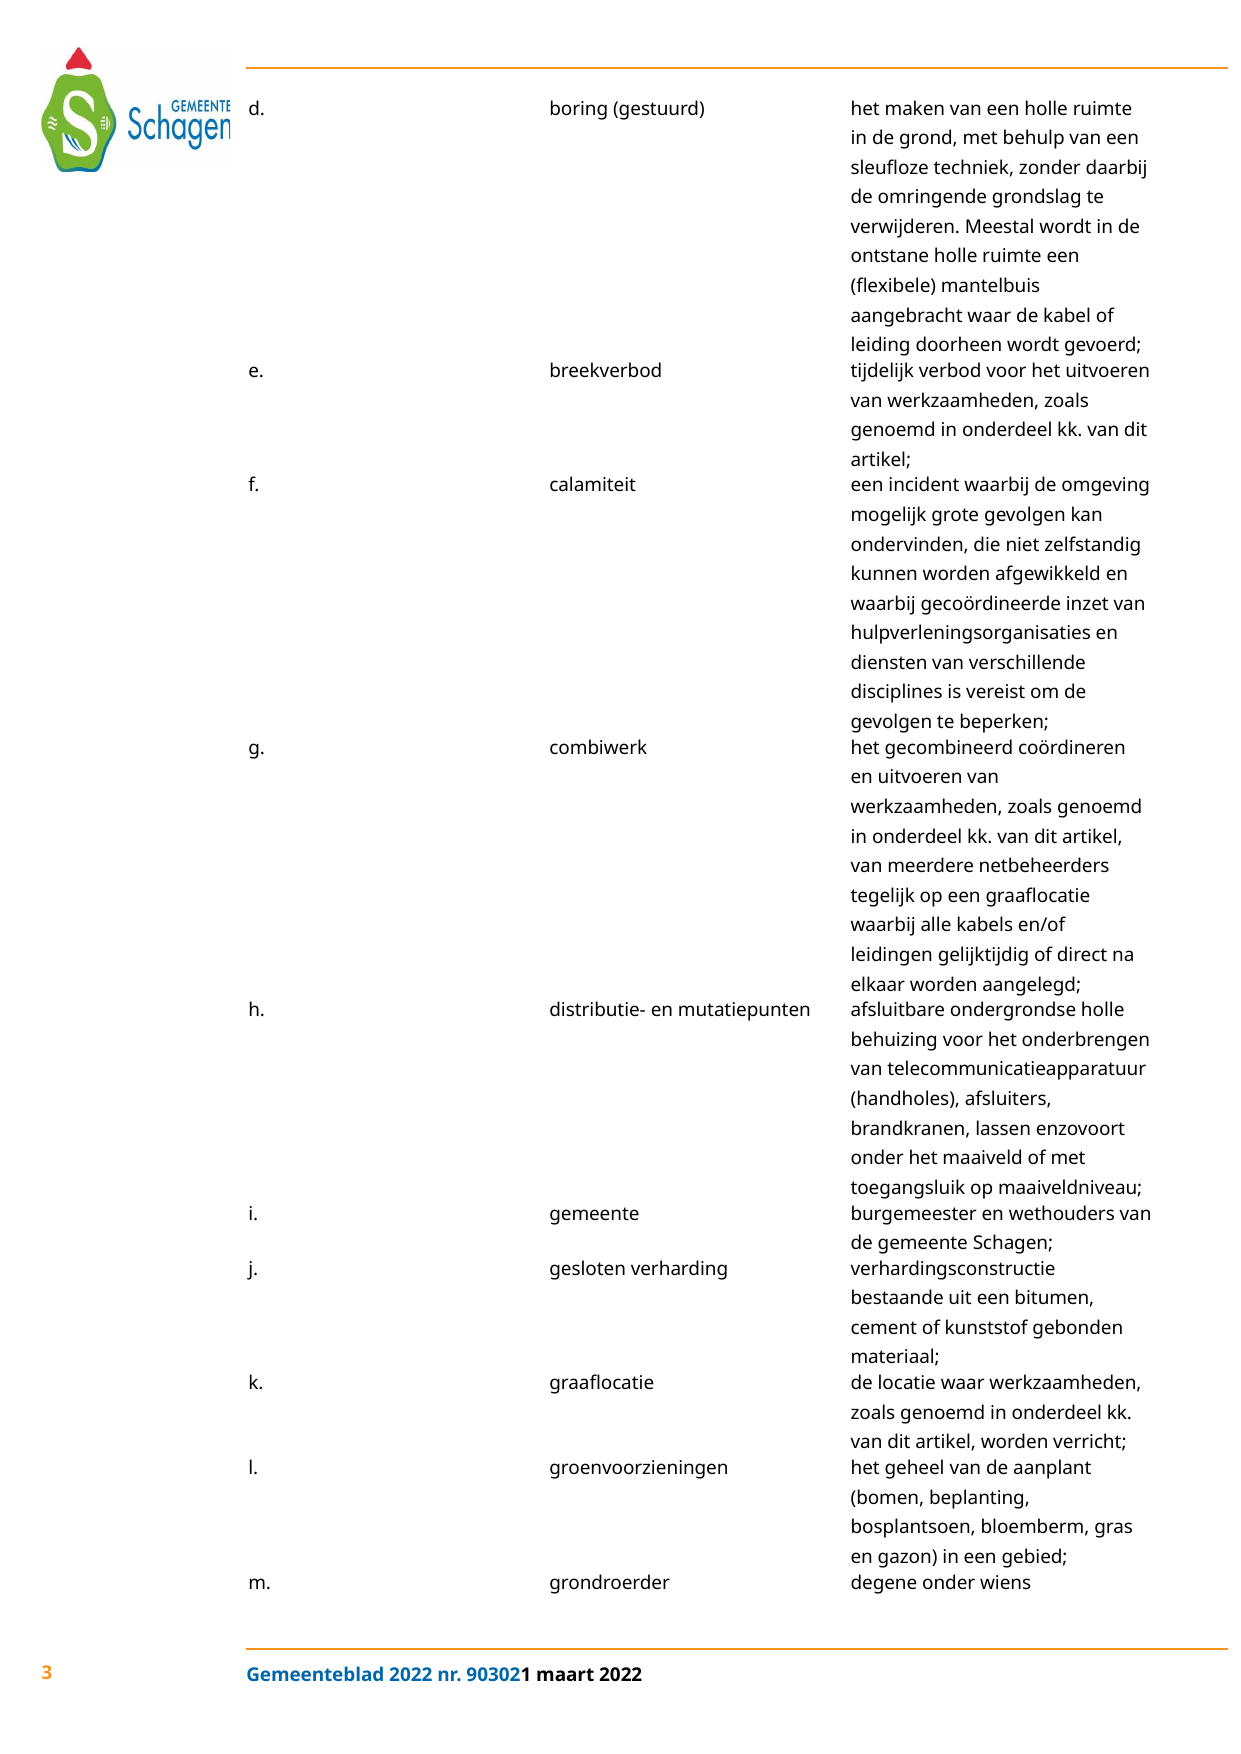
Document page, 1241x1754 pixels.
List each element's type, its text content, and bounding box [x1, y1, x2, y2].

table_cell afsluitbare ondergrondse holle behuizing voor het onderbrengen van telecommunicatieapparatuur (handholes), afsluiters, brandkranen, lassen enzovoort onder het maaiveld of met toegangsluik op maaiveldniveau; [850, 996, 1152, 1200]
table_cell het gecombineerd coördineren en uitvoeren van werkzaamheden, zoals genoemd in onderdeel kk. van dit artikel, van meerdere netbeheerders tegelijk op een graaflocatie waarbij alle kabels en/of leidingen gelijktijdig of direct na elkaar worden aangelegd; [850, 734, 1152, 996]
table_cell i. [248, 1200, 549, 1255]
table_cell f. [248, 472, 549, 734]
table_cell d. [248, 95, 549, 357]
table_cell h. [248, 996, 549, 1200]
table_cell combiwerk [549, 734, 850, 996]
table_cell e. [248, 357, 549, 472]
table_cell g. [248, 734, 549, 996]
table_cell groenvoorzieningen [549, 1454, 850, 1569]
picture [41, 47, 231, 172]
table_cell k. [248, 1370, 549, 1454]
table_cell graaflocatie [549, 1370, 850, 1454]
table_cell j. [248, 1255, 549, 1369]
table_cell gemeente [549, 1200, 850, 1255]
table_cell distributie- en mutatiepunten [549, 996, 850, 1200]
table_cell boring (gestuurd) [549, 95, 850, 357]
table_cell een incident waarbij de omgeving mogelijk grote gevolgen kan ondervinden, die niet zelfstandig kunnen worden afgewikkeld en waarbij gecoördineerde inzet van hulpverleningsorganisaties en diensten van verschillende disciplines is vereist om de gevolgen te beperken; [850, 472, 1152, 734]
table_cell het maken van een holle ruimte in de grond, met behulp van een sleufloze techniek, zonder daarbij de omringende grondslag te verwijderen. Meestal wordt in de ontstane holle ruimte een (flexibele) mantelbuis aangebracht waar de kabel of leiding doorheen wordt gevoerd; [850, 95, 1152, 357]
table_cell verhardingsconstructie bestaande uit een bitumen, cement of kunststof gebonden materiaal; [850, 1255, 1152, 1369]
table_cell calamiteit [549, 472, 850, 734]
table_cell degene onder wiens [850, 1569, 1152, 1594]
table_cell l. [248, 1454, 549, 1569]
table_cell gesloten verharding [549, 1255, 850, 1369]
table_cell breekverbod [549, 357, 850, 472]
table_cell burgemeester en wethouders van de gemeente Schagen; [850, 1200, 1152, 1255]
table_cell grondroerder [549, 1569, 850, 1594]
table_cell het geheel van de aanplant (bomen, beplanting, bosplantsoen, bloemberm, gras en gazon) in een gebied; [850, 1454, 1152, 1569]
table_cell m. [248, 1569, 549, 1594]
table_cell tijdelijk verbod voor het uitvoeren van werkzaamheden, zoals genoemd in onderdeel kk. van dit artikel; [850, 357, 1152, 472]
table_cell de locatie waar werkzaamheden, zoals genoemd in onderdeel kk. van dit artikel, worden verricht; [850, 1370, 1152, 1454]
